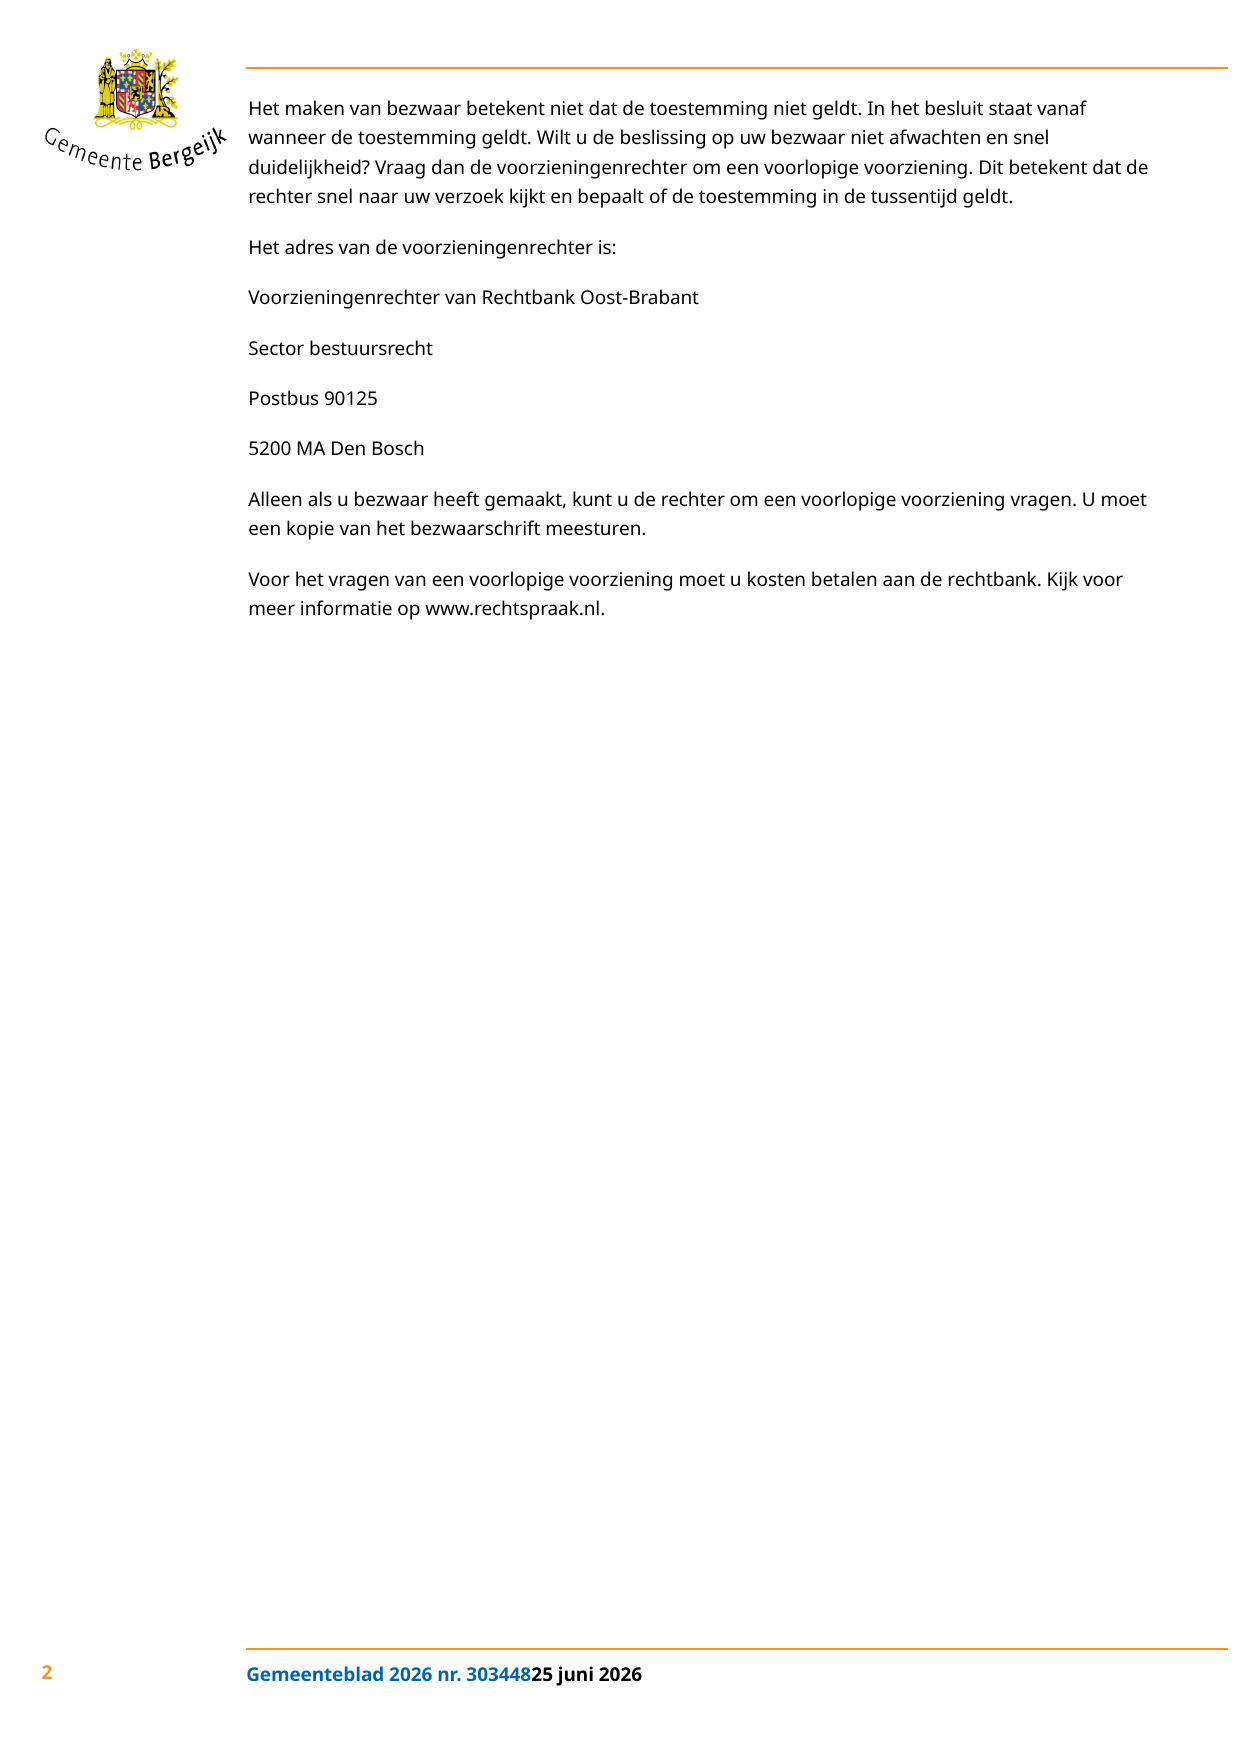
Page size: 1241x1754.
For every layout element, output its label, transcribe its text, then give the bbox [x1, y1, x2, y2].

text Voor het vragen van een voorlopige voorziening moet u kosten betalen aan de rechtbank. Kijk voor meer informatie op www.rechtspraak.nl. [248, 566, 1152, 621]
picture [41, 47, 231, 172]
text Alleen als u bezwaar heeft gemaakt, kunt u de rechter om een voorlopige voorziening vragen. U moet een kopie van het bezwaarschrift meesturen. [248, 486, 1152, 541]
text Het adres van de voorzieningenrechter is: [248, 234, 1152, 260]
text Postbus 90125 [248, 385, 1152, 411]
text Voorzieningenrechter van Rechtbank Oost-Brabant [248, 284, 1152, 310]
text 5200 MA Den Bosch [248, 436, 1152, 461]
text Het maken van bezwaar betekent niet dat de toestemming niet geldt. In het besluit staat vanaf wanneer de toestemming geldt. Wilt u de beslissing op uw bezwaar niet afwachten en snel duidelijkheid? Vraag dan de voorzieningenrechter om een voorlopige voorziening. Dit betekent dat de rechter snel naar uw verzoek kijkt en bepaalt of de toestemming in de tussentijd geldt. [248, 95, 1152, 209]
text Sector bestuursrecht [248, 335, 1152, 361]
